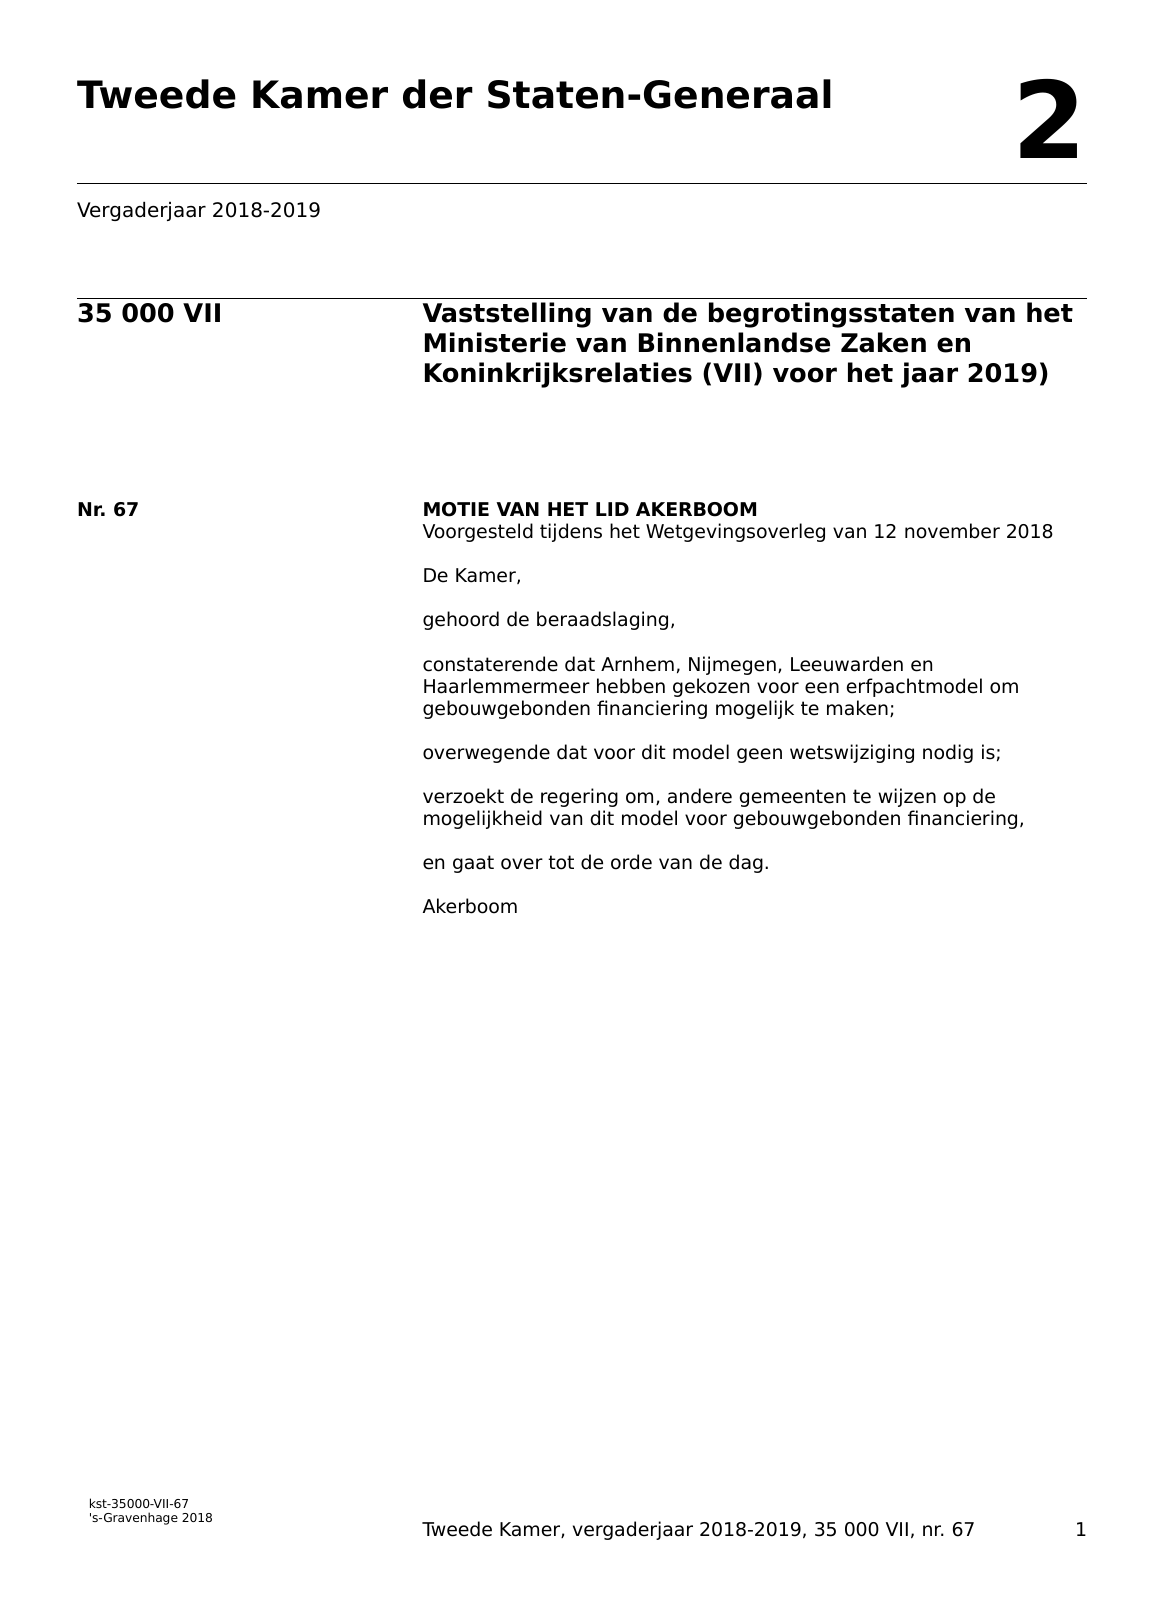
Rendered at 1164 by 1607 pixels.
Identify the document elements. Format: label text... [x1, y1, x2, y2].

text gehoord de beraadslaging, [422, 609, 1087, 631]
text Akerboom [422, 896, 1087, 918]
table_header 2 [886, 59, 1087, 183]
table_header Tweede Kamer der Staten-Generaal [77, 59, 886, 183]
text 's-Gravenhage 2018 [88, 1511, 323, 1525]
text constaterende dat Arnhem, Nijmegen, Leeuwarden en Haarlemmermeer hebben gekozen voor een erfpachtmodel om gebouwgebonden financiering mogelijk te maken; [422, 653, 1087, 719]
text overwegende dat voor dit model geen wetswijziging nodig is; [422, 742, 1087, 764]
text kst-35000-VII-67 [88, 1497, 323, 1511]
text verzoekt de regering om, andere gemeenten te wijzen op de mogelijkheid van dit model voor gebouwgebonden financiering, [422, 786, 1087, 830]
text Voorgesteld tijdens het Wetgevingsoverleg van 12 november 2018 [422, 521, 1087, 543]
table_cell Vergaderjaar 2018-2019 [77, 184, 1087, 298]
subtitle 35 000 VII Vaststelling van de begrotingsstaten van het Ministerie van Binnenlandse Zaken en Koninkrijksrelaties (VII) voor het jaar 2019) [77, 299, 1087, 388]
text en gaat over tot de orde van de dag. [422, 852, 1087, 874]
subtitle Nr. 67 MOTIE VAN HET LID AKERBOOM [77, 499, 1087, 521]
text De Kamer, [422, 565, 1087, 587]
